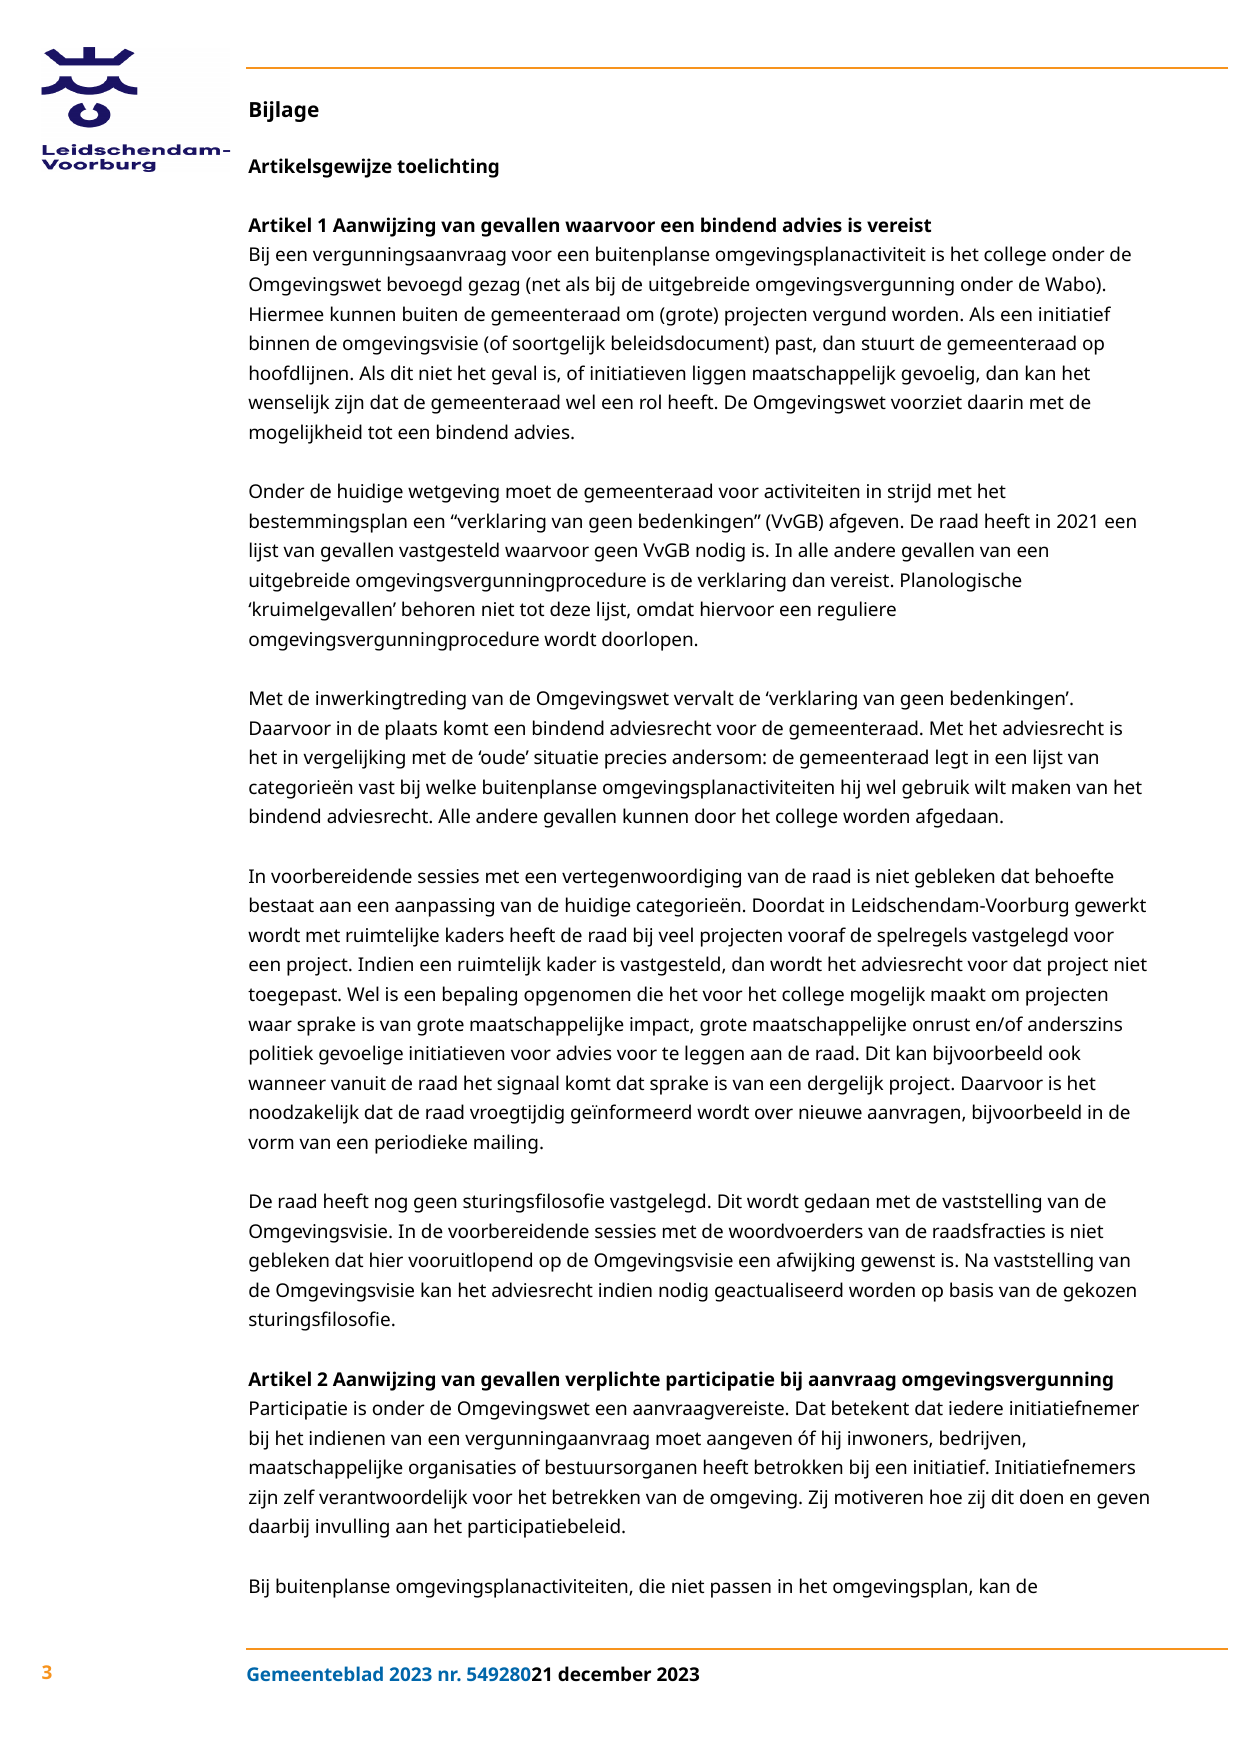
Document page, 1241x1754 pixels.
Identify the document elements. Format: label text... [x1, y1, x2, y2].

text Bijlage [248, 95, 1152, 123]
text Bij een vergunningsaanvraag voor een buitenplanse omgevingsplanactiviteit is het college onder de Omgevingswet bevoegd gezag (net als bij de uitgebreide omgevingsvergunning onder de Wabo). Hiermee kunnen buiten de gemeenteraad om (grote) projecten vergund worden. Als een initiatief binnen de omgevingsvisie (of soortgelijk beleidsdocument) past, dan stuurt de gemeenteraad op hoofdlijnen. Als dit niet het geval is, of initiatieven liggen maatschappelijk gevoelig, dan kan het wenselijk zijn dat de gemeenteraad wel een rol heeft. De Omgevingswet voorziet daarin met de mogelijkheid tot een bindend advies. [248, 242, 1152, 445]
text Bij buitenplanse omgevingsplanactiviteiten, die niet passen in het omgevingsplan, kan de [248, 1573, 1152, 1599]
text Participatie is onder de Omgevingswet een aanvraagvereiste. Dat betekent dat iedere initiatiefnemer bij het indienen van een vergunningaanvraag moet aangeven óf hij inwoners, bedrijven, maatschappelijke organisaties of bestuursorganen heeft betrokken bij een initiatief. Initiatiefnemers zijn zelf verantwoordelijk voor het betrekken van de omgeving. Zij motiveren hoe zij dit doen en geven daarbij invulling aan het participatiebeleid. [248, 1395, 1152, 1539]
text In voorbereidende sessies met een vertegenwoordiging van de raad is niet gebleken dat behoefte bestaat aan een aanpassing van de huidige categorieën. Doordat in Leidschendam-Voorburg gewerkt wordt met ruimtelijke kaders heeft de raad bij veel projecten vooraf de spelregels vastgelegd voor een project. Indien een ruimtelijk kader is vastgesteld, dan wordt het adviesrecht voor dat project niet toegepast. Wel is een bepaling opgenomen die het voor het college mogelijk maakt om projecten waar sprake is van grote maatschappelijke impact, grote maatschappelijke onrust en/of anderszins politiek gevoelige initiatieven voor advies voor te leggen aan de raad. Dit kan bijvoorbeeld ook wanneer vanuit de raad het signaal komt dat sprake is van een dergelijk project. Daarvoor is het noodzakelijk dat de raad vroegtijdig geïnformeerd wordt over nieuwe aanvragen, bijvoorbeeld in de vorm van een periodieke mailing. [248, 863, 1152, 1155]
text De raad heeft nog geen sturingsfilosofie vastgelegd. Dit wordt gedaan met de vaststelling van de Omgevingsvisie. In de voorbereidende sessies met de woordvoerders van de raadsfracties is niet gebleken dat hier vooruitlopend op de Omgevingsvisie een afwijking gewenst is. Na vaststelling van de Omgevingsvisie kan het adviesrecht indien nodig geactualiseerd worden op basis van de gekozen sturingsfilosofie. [248, 1188, 1152, 1332]
text Met de inwerkingtreding van de Omgevingswet vervalt de ‘verklaring van geen bedenkingen’. Daarvoor in de plaats komt een bindend adviesrecht voor de gemeenteraad. Met het adviesrecht is het in vergelijking met de ‘oude’ situatie precies andersom: de gemeenteraad legt in een lijst van categorieën vast bij welke buitenplanse omgevingsplanactiviteiten hij wel gebruik wilt maken van het bindend adviesrecht. Alle andere gevallen kunnen door het college worden afgedaan. [248, 685, 1152, 829]
text Onder de huidige wetgeving moet de gemeenteraad voor activiteiten in strijd met het bestemmingsplan een “verklaring van geen bedenkingen” (VvGB) afgeven. De raad heeft in 2021 een lijst van gevallen vastgesteld waarvoor geen VvGB nodig is. In alle andere gevallen van een uitgebreide omgevingsvergunningprocedure is de verklaring dan vereist. Planologische ‘kruimelgevallen’ behoren niet tot deze lijst, omdat hiervoor een reguliere omgevingsvergunningprocedure wordt doorlopen. [248, 478, 1152, 652]
text Artikel 1 Aanwijzing van gevallen waarvoor een bindend advies is vereist [248, 212, 1152, 238]
text Artikelsgewijze toelichting [248, 153, 1152, 179]
text Artikel 2 Aanwijzing van gevallen verplichte participatie bij aanvraag omgevingsvergunning [248, 1366, 1152, 1392]
picture [41, 47, 231, 172]
